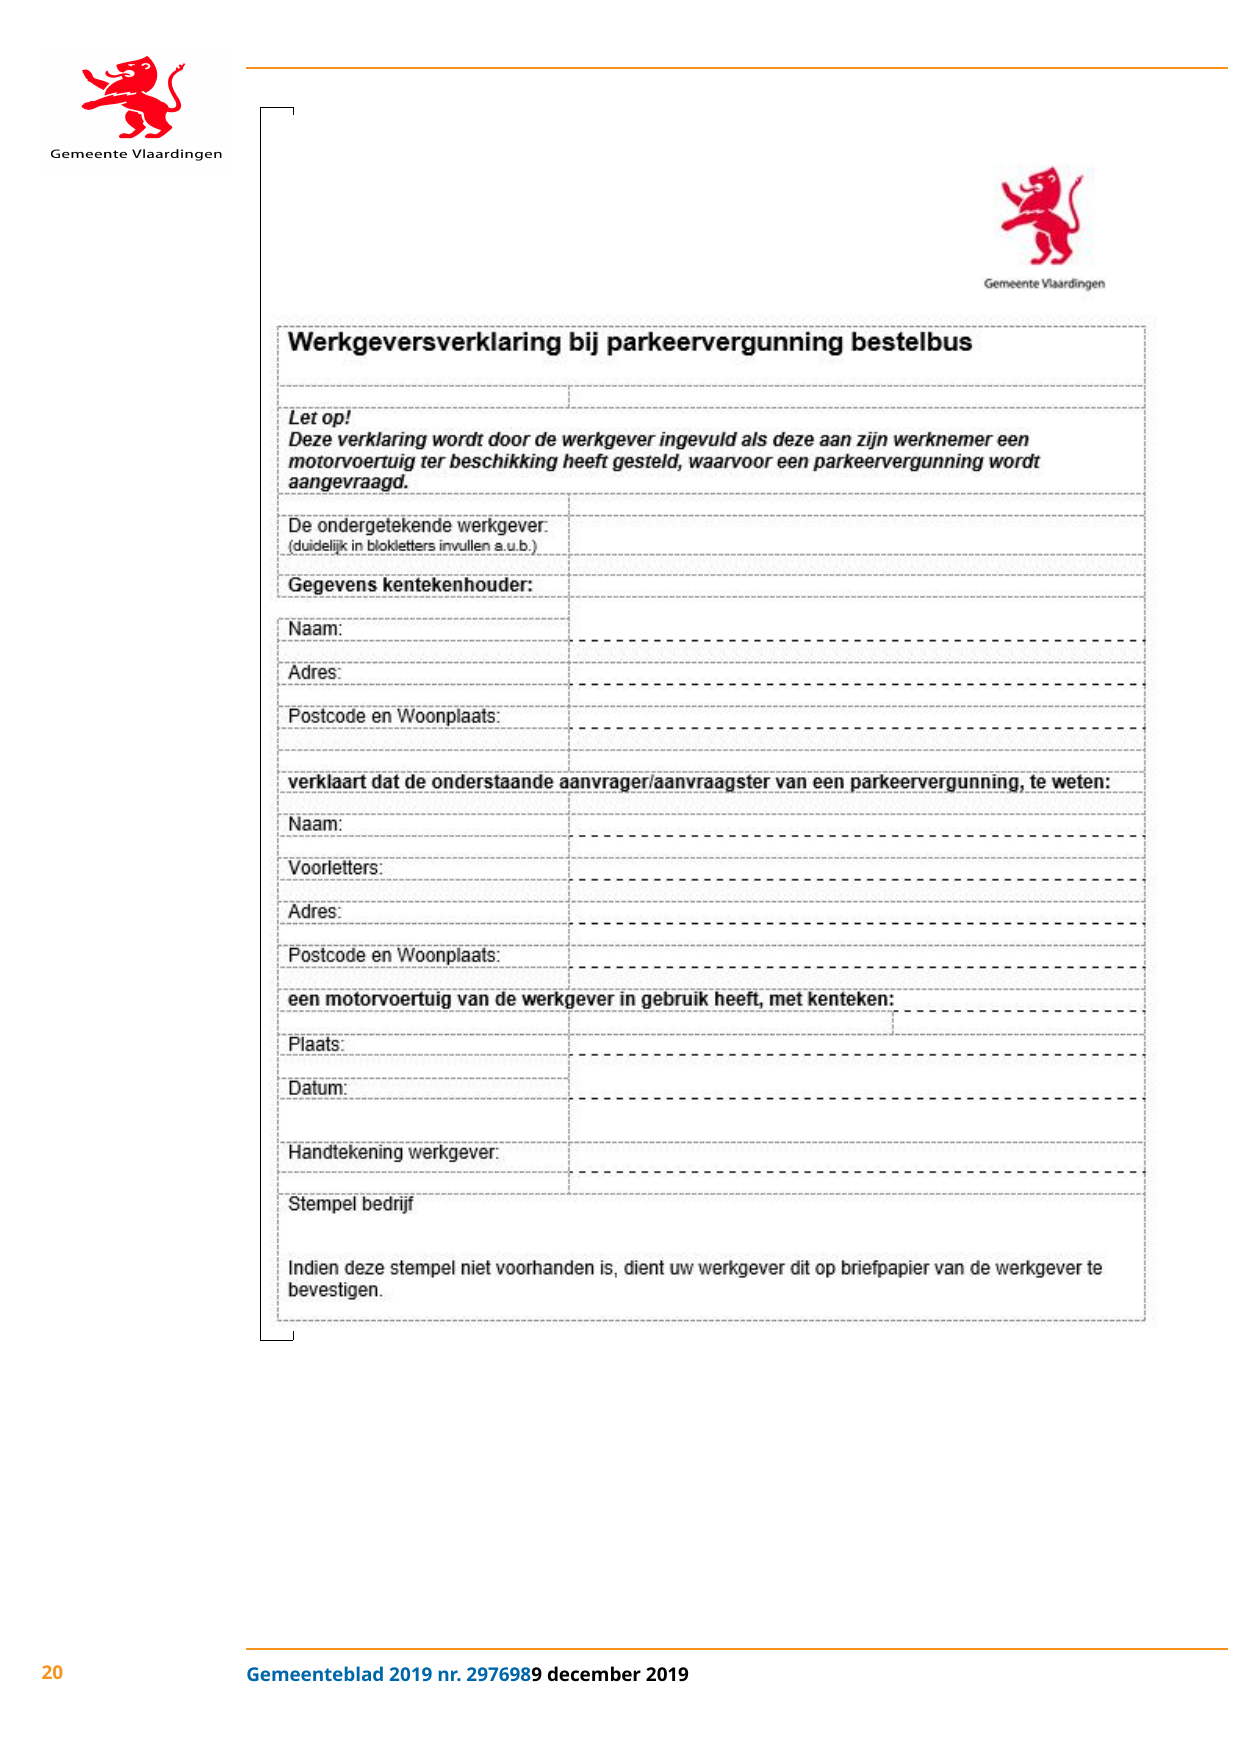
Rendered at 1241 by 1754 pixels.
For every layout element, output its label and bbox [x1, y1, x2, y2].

picture [268, 115, 1160, 1331]
picture [41, 47, 231, 172]
